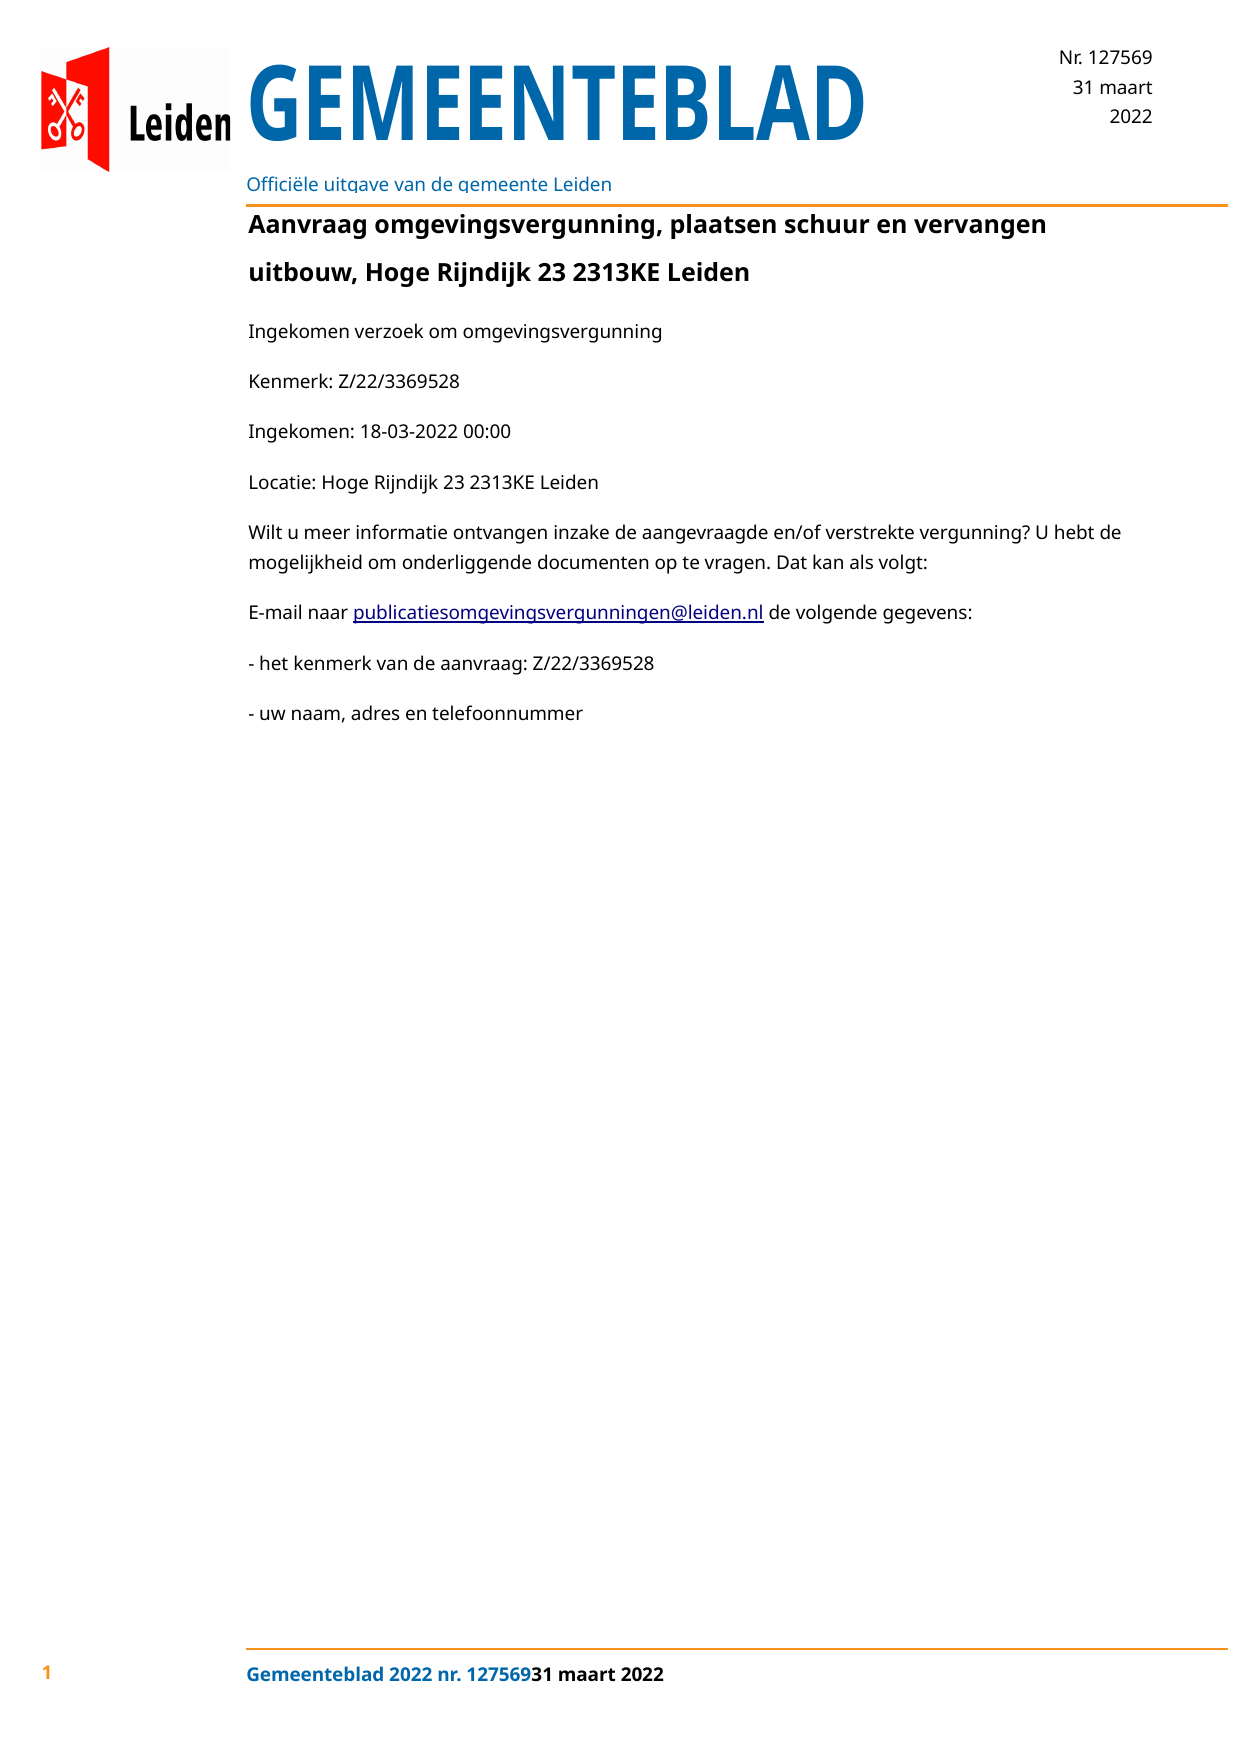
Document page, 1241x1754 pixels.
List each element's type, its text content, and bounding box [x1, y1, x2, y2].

text Wilt u meer informatie ontvangen inzake de aangevraagde en/of verstrekte vergunning? U hebt de mogelijkheid om onderliggende documenten op te vragen. Dat kan als volgt: [248, 519, 1152, 575]
text Kenmerk: Z/22/3369528 [248, 368, 1152, 394]
text E-mail naar publicatiesomgevingsvergunningen@leiden.nl de volgende gegevens: [248, 599, 1152, 625]
picture [41, 47, 231, 172]
text - uw naam, adres en telefoonnummer [248, 700, 1152, 726]
text Ingekomen verzoek om omgevingsvergunning [248, 318, 1152, 344]
text Ingekomen: 18-03-2022 00:00 [248, 419, 1152, 444]
text - het kenmerk van de aanvraag: Z/22/3369528 [248, 650, 1152, 676]
text Locatie: Hoge Rijndijk 23 2313KE Leiden [248, 469, 1152, 495]
text Aanvraag omgevingsvergunning, plaatsen schuur en vervangen uitbouw, Hoge Rijndijk 23 2313KE Leiden [248, 207, 1152, 288]
